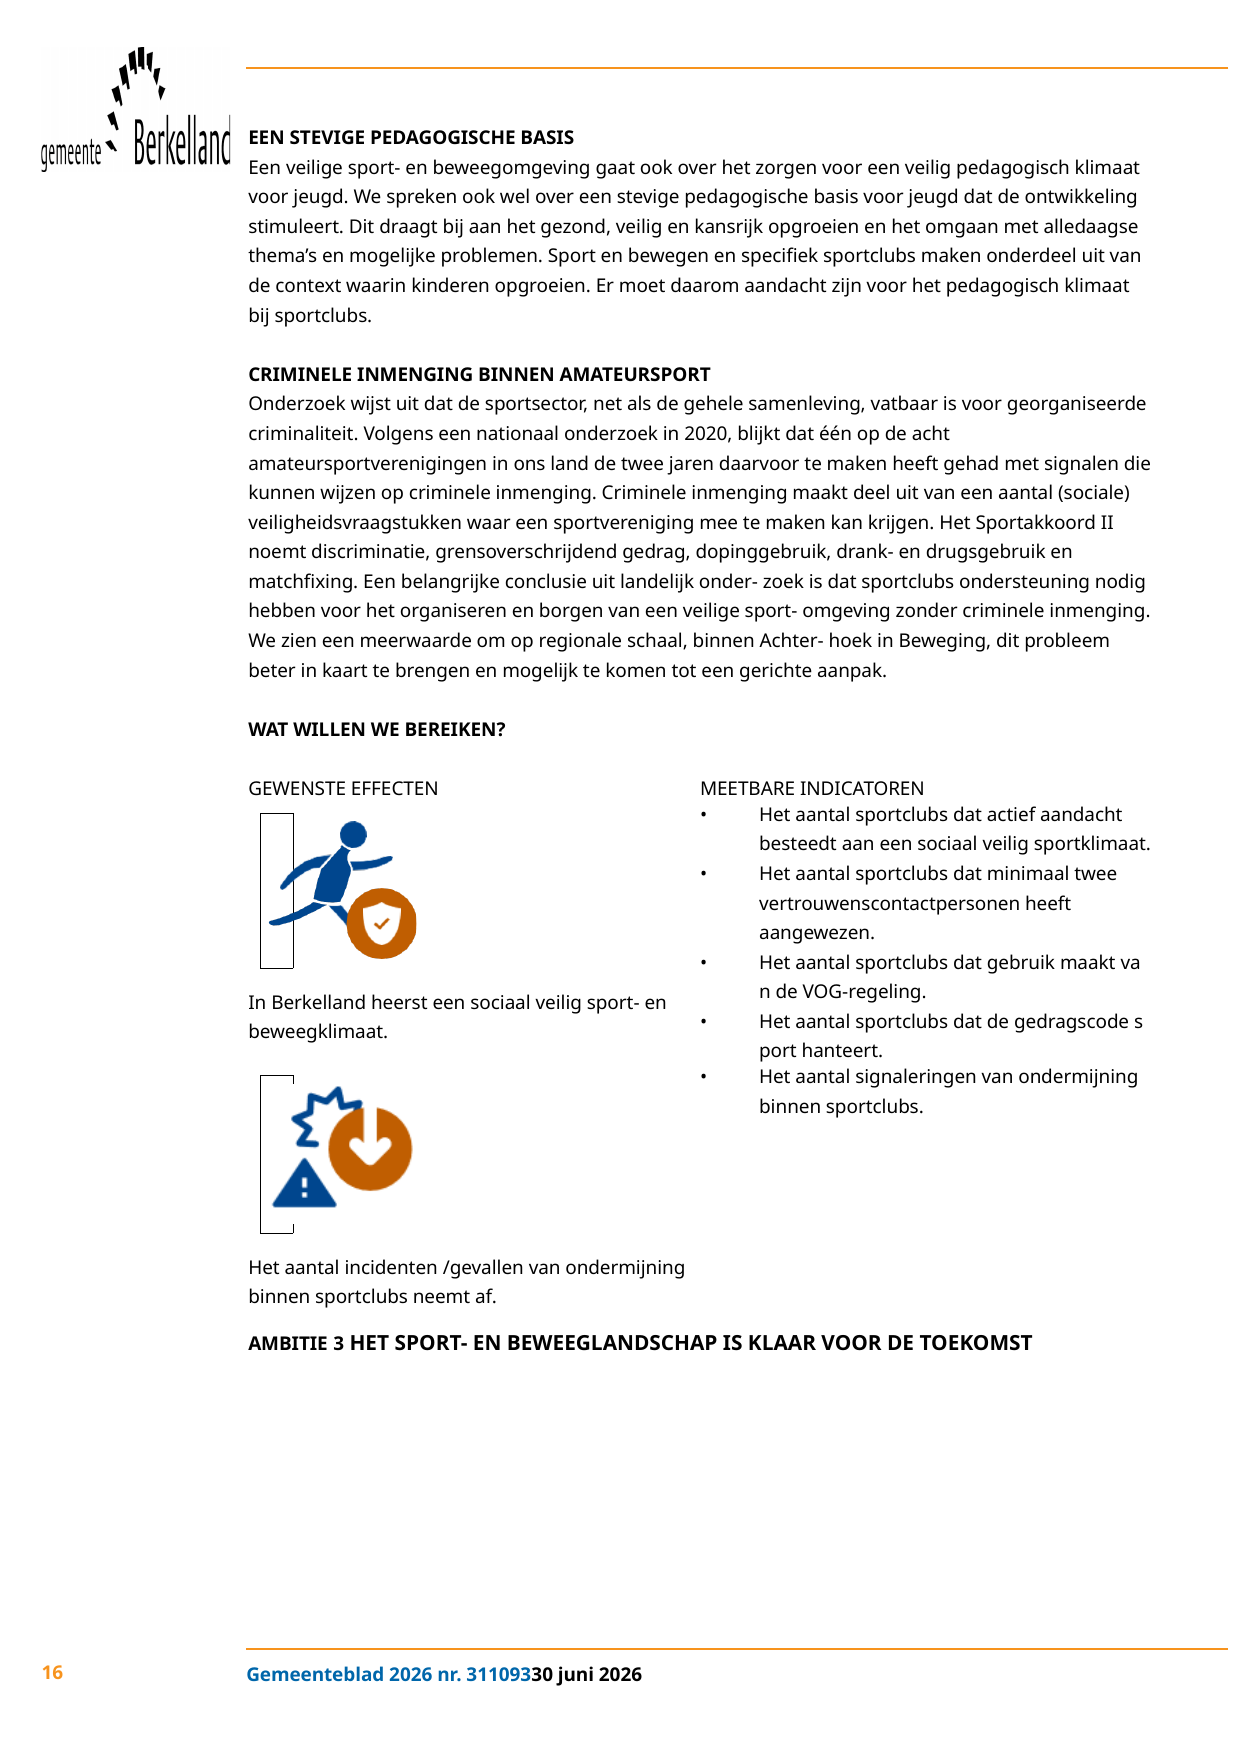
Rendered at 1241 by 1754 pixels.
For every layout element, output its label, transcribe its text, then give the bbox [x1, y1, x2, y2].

text Een veilige sport- en beweegomgeving gaat ook over het zorgen voor een veilig pedagogisch klimaat voor jeugd. We spreken ook wel over een stevige pedagogische basis voor jeugd dat de ontwikkeling stimuleert. Dit draagt bij aan het gezond, veilig en kansrijk opgroeien en het omgaan met alledaagse thema’s en mogelijke problemen. Sport en bewegen en specifiek sportclubs maken onderdeel uit van de context waarin kinderen opgroeien. Er moet daarom aandacht zijn voor het pedagogisch klimaat bij sportclubs. [248, 154, 1152, 328]
table_header GEWENSTE EFFECTEN [248, 775, 700, 801]
picture [268, 821, 417, 959]
table_cell In Berkelland heerst een sociaal veilig sport- en beweegklimaat. [248, 801, 700, 1063]
text Onderzoek wijst uit dat de sportsector, net als de gehele samenleving, vatbaar is voor georganiseerde criminaliteit. Volgens een nationaal onderzoek in 2020, blijkt dat één op de acht amateursportverenigingen in ons land de twee jaren daarvoor te maken heeft gehad met signalen die kunnen wijzen op criminele inmenging. Criminele inmenging maakt deel uit van een aantal (sociale) veiligheidsvraagstukken waar een sportvereniging mee te maken kan krijgen. Het Sportakkoord II noemt discriminatie, grensoverschrijdend gedrag, dopinggebruik, drank- en drugsgebruik en matchfixing. Een belangrijke conclusie uit landelijk onder- zoek is dat sportclubs ondersteuning nodig hebben voor het organiseren en borgen van een veilige sport- omgeving zonder criminele inmenging. We zien een meerwaarde om op regionale schaal, binnen Achter- hoek in Beweging, dit probleem beter in kaart te brengen en mogelijk te komen tot een gerichte aanpak. [248, 391, 1152, 683]
table_cell Het aantal signaleringen van ondermijning binnen sportclubs. [700, 1064, 1152, 1309]
text EEN STEVIGE PEDAGOGISCHE BASIS [248, 124, 1152, 150]
table_header MEETBARE INDICATOREN [700, 775, 1152, 801]
table_cell Het aantal incidenten /gevallen van ondermijning binnen sportclubs neemt af. [248, 1064, 700, 1309]
table_cell Het aantal sportclubs dat actief aandacht besteedt aan een sociaal veilig sportklimaat. Het aantal sportclubs dat minimaal twee vertrouwenscontactpersonen heeft aangewezen. Het aantal sportclubs dat gebruik maakt van de VOG-regeling. Het aantal sportclubs dat de gedragscode sport hanteert. [700, 801, 1152, 1063]
picture [268, 1084, 417, 1224]
text CRIMINELE INMENGING BINNEN AMATEURSPORT [248, 361, 1152, 387]
text WAT WILLEN WE BEREIKEN? [248, 716, 1152, 742]
picture [41, 47, 231, 172]
text AMBITIE 3 HET SPORT- EN BEWEEGLANDSCHAP IS KLAAR VOOR DE TOEKOMST [248, 1328, 1152, 1357]
